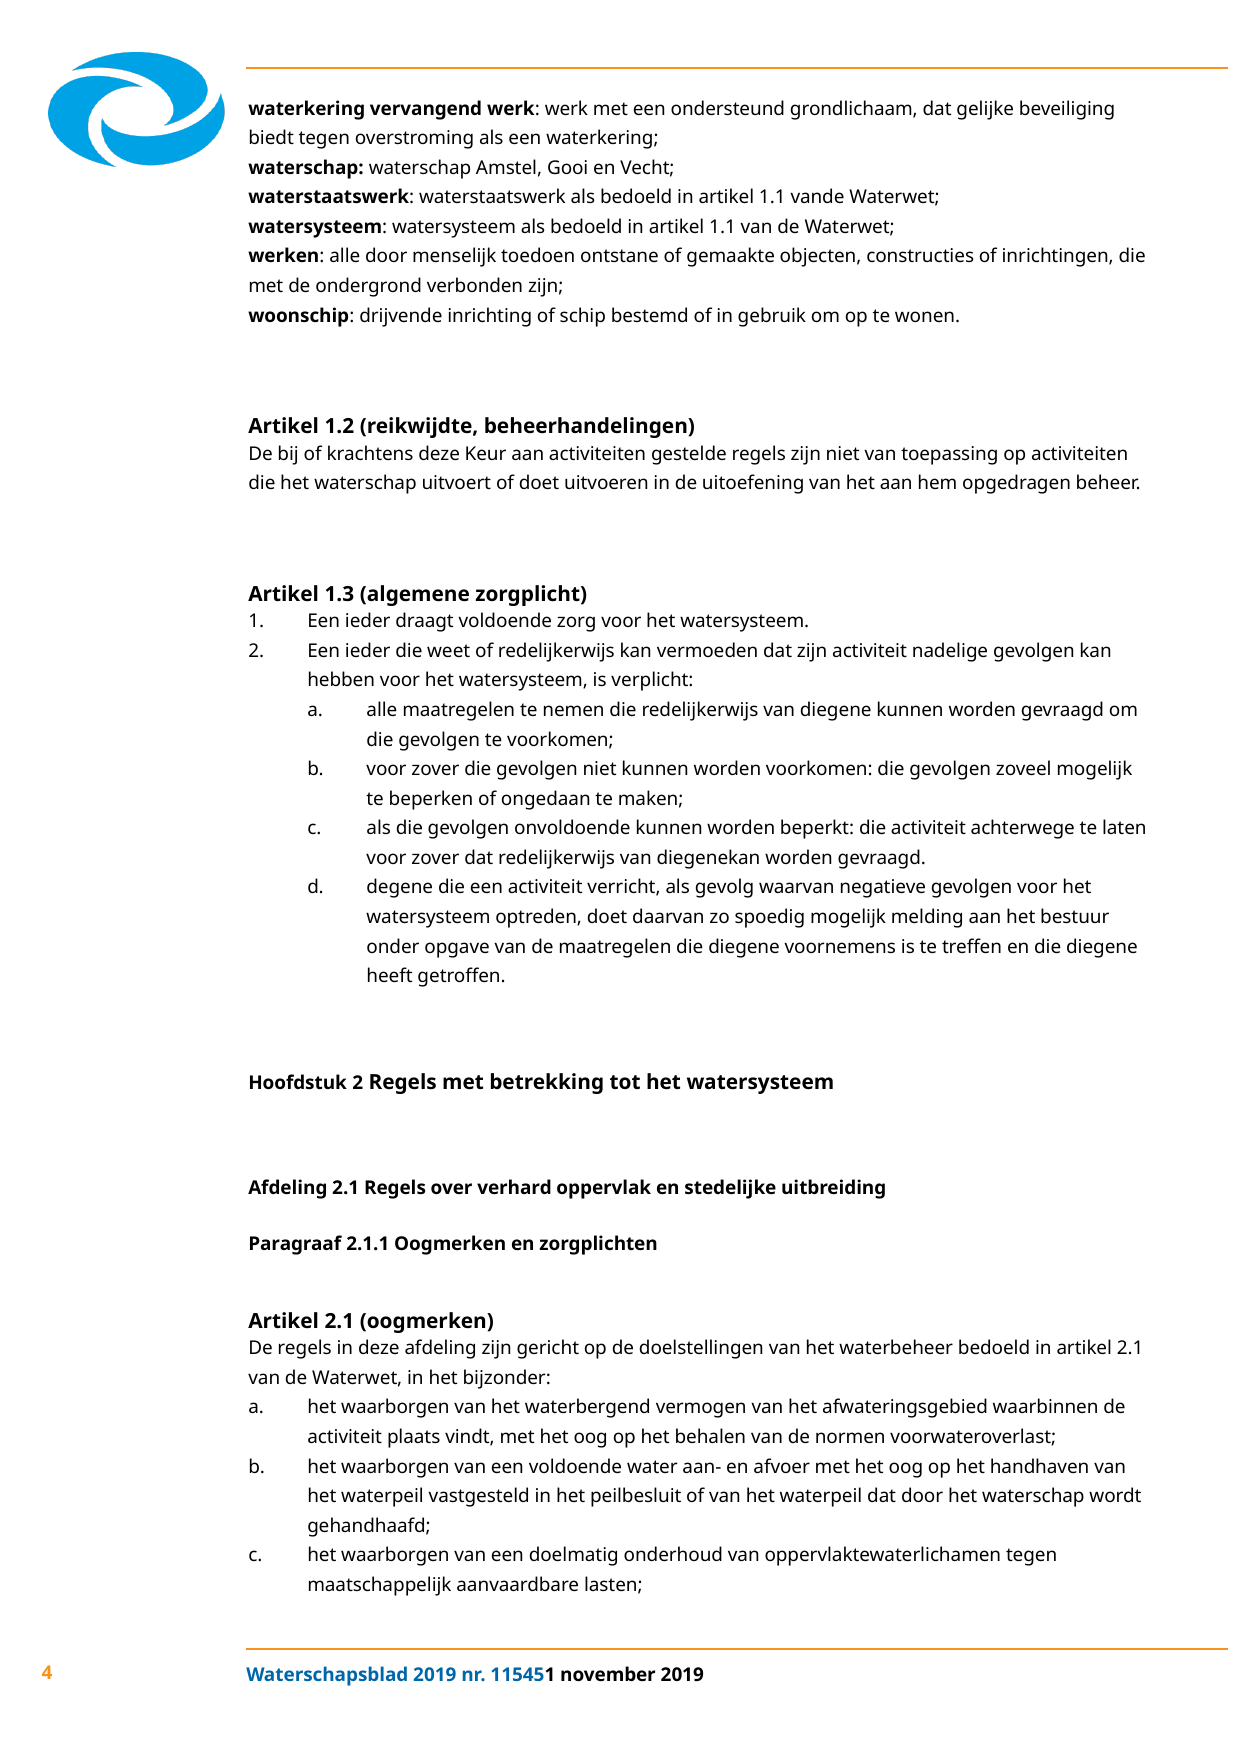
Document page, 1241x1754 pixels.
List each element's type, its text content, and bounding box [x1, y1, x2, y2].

list Een ieder die weet of redelijkerwijs kan vermoeden dat zijn activiteit nadelige gevolgen kan hebben voor het watersysteem, is verplicht: [248, 637, 1152, 692]
text waterkering vervangend werk: werk met een ondersteund grondlichaam, dat gelijke beveiliging biedt tegen overstroming als een waterkering; [248, 95, 1152, 150]
list degene die een activiteit verricht, als gevolg waarvan negatieve gevolgen voor het watersysteem optreden, doet daarvan zo spoedig mogelijk melding aan het bestuur onder opgave van de maatregelen die diegene voornemens is te treffen en die diegene heeft getroffen. [307, 874, 1152, 988]
list als die gevolgen onvoldoende kunnen worden beperkt: die activiteit achterwege te laten voor zover dat redelijkerwijs van diegenekan worden gevraagd. [307, 814, 1152, 870]
list voor zover die gevolgen niet kunnen worden voorkomen: die gevolgen zoveel mogelijk te beperken of ongedaan te maken; [307, 755, 1152, 811]
text Paragraaf 2.1.1 Oogmerken en zorgplichten [248, 1230, 1152, 1256]
text Hoofdstuk 2 Regels met betrekking tot het watersysteem [248, 1067, 1152, 1096]
text waterschap: waterschap Amstel, Gooi en Vecht; [248, 154, 1152, 180]
text woonschip: drijvende inrichting of schip bestemd of in gebruik om op te wonen. [248, 302, 1152, 328]
text Artikel 1.3 (algemene zorgplicht) [248, 579, 1152, 607]
picture [41, 47, 231, 172]
text werken: alle door menselijk toedoen ontstane of gemaakte objecten, constructies of inrichtingen, die met de ondergrond verbonden zijn; [248, 243, 1152, 298]
text Artikel 1.2 (reikwijdte, beheerhandelingen) [248, 411, 1152, 440]
list het waarborgen van een voldoende water aan- en afvoer met het oog op het handhaven van het waterpeil vastgesteld in het peilbesluit of van het waterpeil dat door het waterschap wordt gehandhaafd; [248, 1453, 1152, 1538]
text De regels in deze afdeling zijn gericht op de doelstellingen van het waterbeheer bedoeld in artikel 2.1 van de Waterwet, in het bijzonder: [248, 1334, 1152, 1390]
list alle maatregelen te nemen die redelijkerwijs van diegene kunnen worden gevraagd om die gevolgen te voorkomen; [307, 696, 1152, 752]
list het waarborgen van het waterbergend vermogen van het afwateringsgebied waarbinnen de activiteit plaats vindt, met het oog op het behalen van de normen voorwateroverlast; [248, 1394, 1152, 1449]
text De bij of krachtens deze Keur aan activiteiten gestelde regels zijn niet van toepassing op activiteiten die het waterschap uitvoert of doet uitvoeren in de uitoefening van het aan hem opgedragen beheer. [248, 440, 1152, 495]
text Afdeling 2.1 Regels over verhard oppervlak en stedelijke uitbreiding [248, 1174, 1152, 1200]
text waterstaatswerk: waterstaatswerk als bedoeld in artikel 1.1 vande Waterwet; [248, 183, 1152, 209]
list Een ieder draagt voldoende zorg voor het watersysteem. [248, 607, 1152, 633]
text watersysteem: watersysteem als bedoeld in artikel 1.1 van de Waterwet; [248, 213, 1152, 239]
text Artikel 2.1 (oogmerken) [248, 1306, 1152, 1334]
list het waarborgen van een doelmatig onderhoud van oppervlaktewaterlichamen tegen maatschappelijk aanvaardbare lasten; [248, 1542, 1152, 1597]
